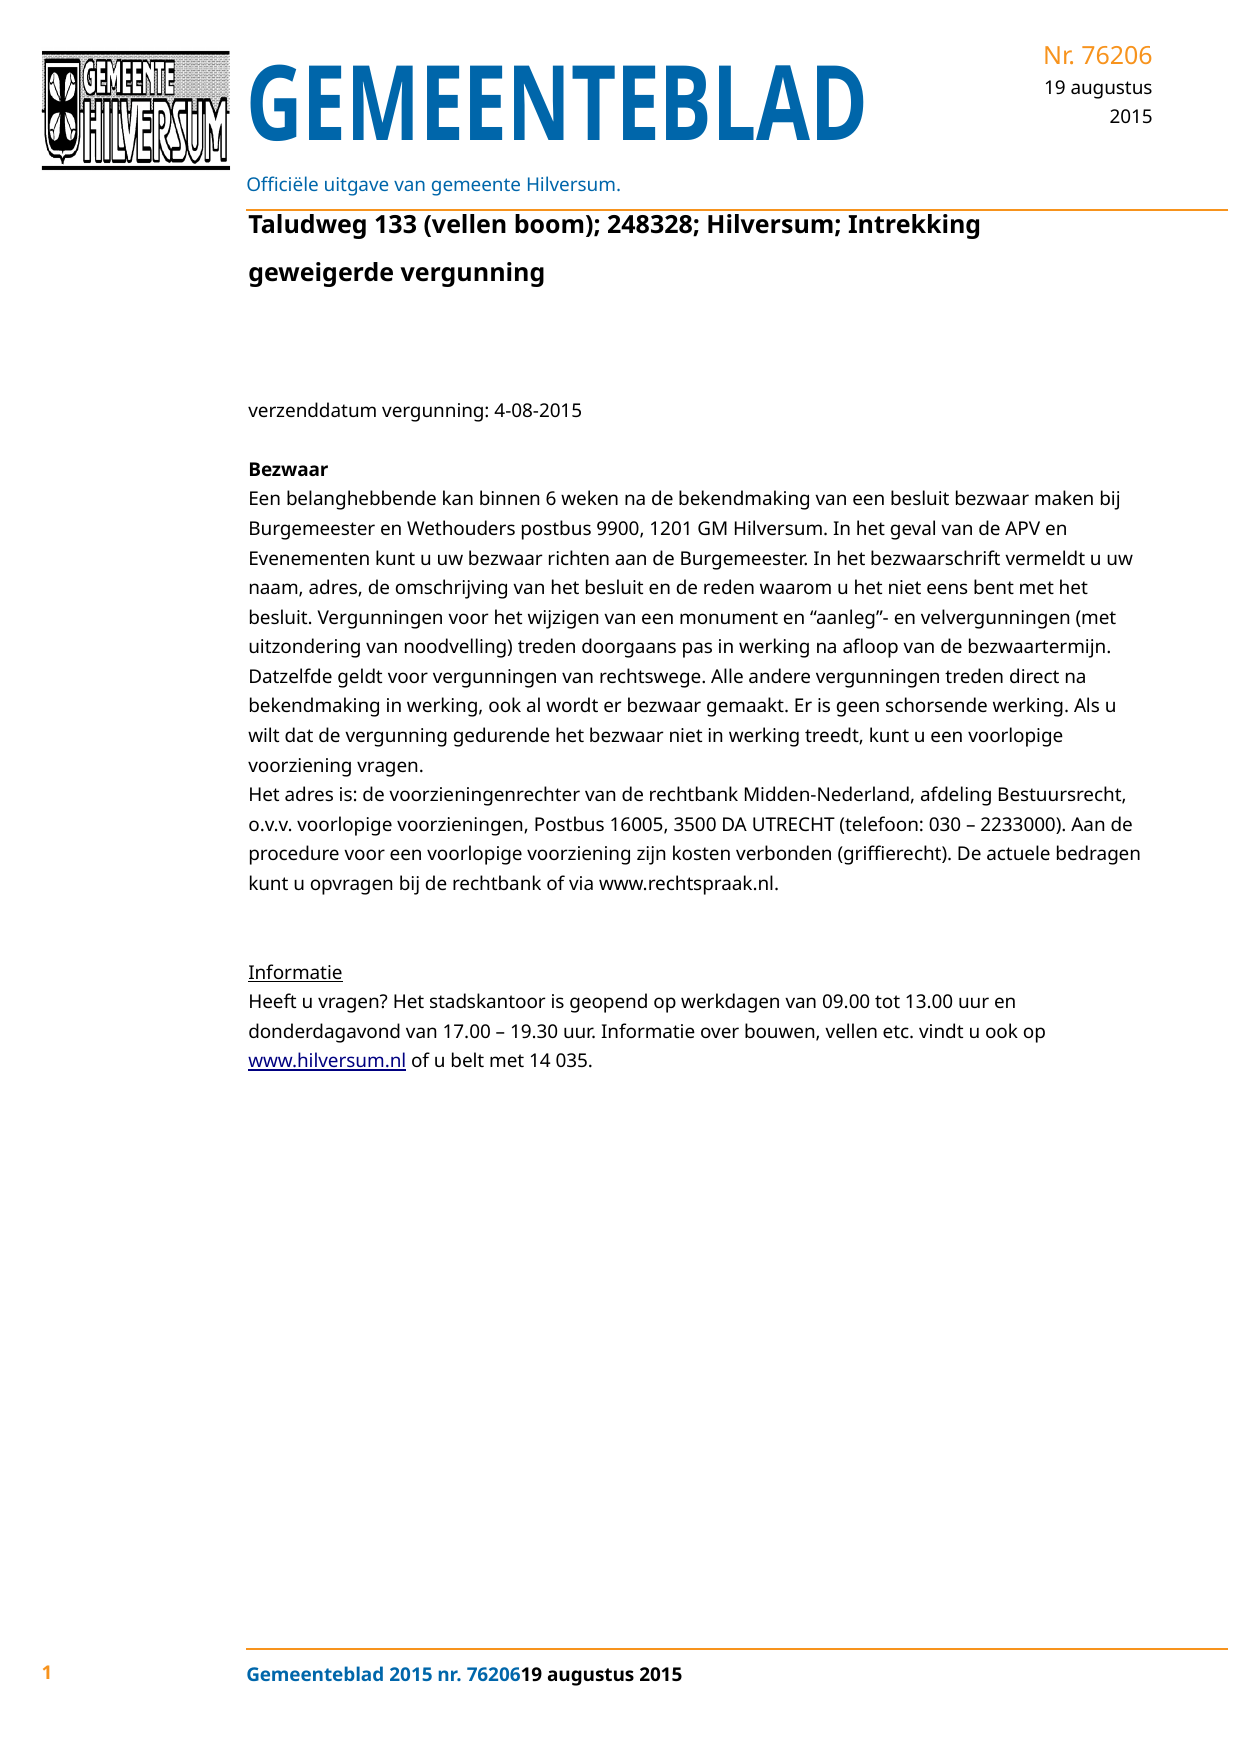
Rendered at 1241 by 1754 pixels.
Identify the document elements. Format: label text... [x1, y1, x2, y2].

picture [41, 47, 231, 172]
text verzenddatum vergunning: 4-08-2015 [248, 397, 1152, 422]
text Heeft u vragen? Het stadskantoor is geopend op werkdagen van 09.00 tot 13.00 uur en donderdagavond van 17.00 – 19.30 uur. Informatie over bouwen, vellen etc. vindt u ook op www.hilversum.nl of u belt met 14 035. [248, 988, 1152, 1073]
text Een belanghebbende kan binnen 6 weken na de bekendmaking van een besluit bezwaar maken bij Burgemeester en Wethouders postbus 9900, 1201 GM Hilversum. In het geval van de APV en Evenementen kunt u uw bezwaar richten aan de Burgemeester. In het bezwaarschrift vermeldt u uw naam, adres, de omschrijving van het besluit en de reden waarom u het niet eens bent met het besluit. Vergunningen voor het wijzigen van een monument en “aanleg”- en velvergunningen (met uitzondering van noodvelling) treden doorgaans pas in werking na afloop van de bezwaartermijn. Datzelfde geldt voor vergunningen van rechtswege. Alle andere vergunningen treden direct na bekendmaking in werking, ook al wordt er bezwaar gemaakt. Er is geen schorsende werking. Als u wilt dat de vergunning gedurende het bezwaar niet in werking treedt, kunt u een voorlopige voorziening vragen. [248, 486, 1152, 777]
text Bezwaar [248, 456, 1152, 482]
text Het adres is: de voorzieningenrechter van de rechtbank Midden-Nederland, afdeling Bestuursrecht, o.v.v. voorlopige voorzieningen, Postbus 16005, 3500 DA UTRECHT (telefoon: 030 – 2233000). Aan de procedure voor een voorlopige voorziening zijn kosten verbonden (griffierecht). De actuele bedragen kunt u opvragen bij de rechtbank of via www.rechtspraak.nl. [248, 781, 1152, 896]
text Taludweg 133 (vellen boom); 248328; Hilversum; Intrekking geweigerde vergunning [248, 211, 1152, 288]
text Informatie [248, 959, 1152, 984]
